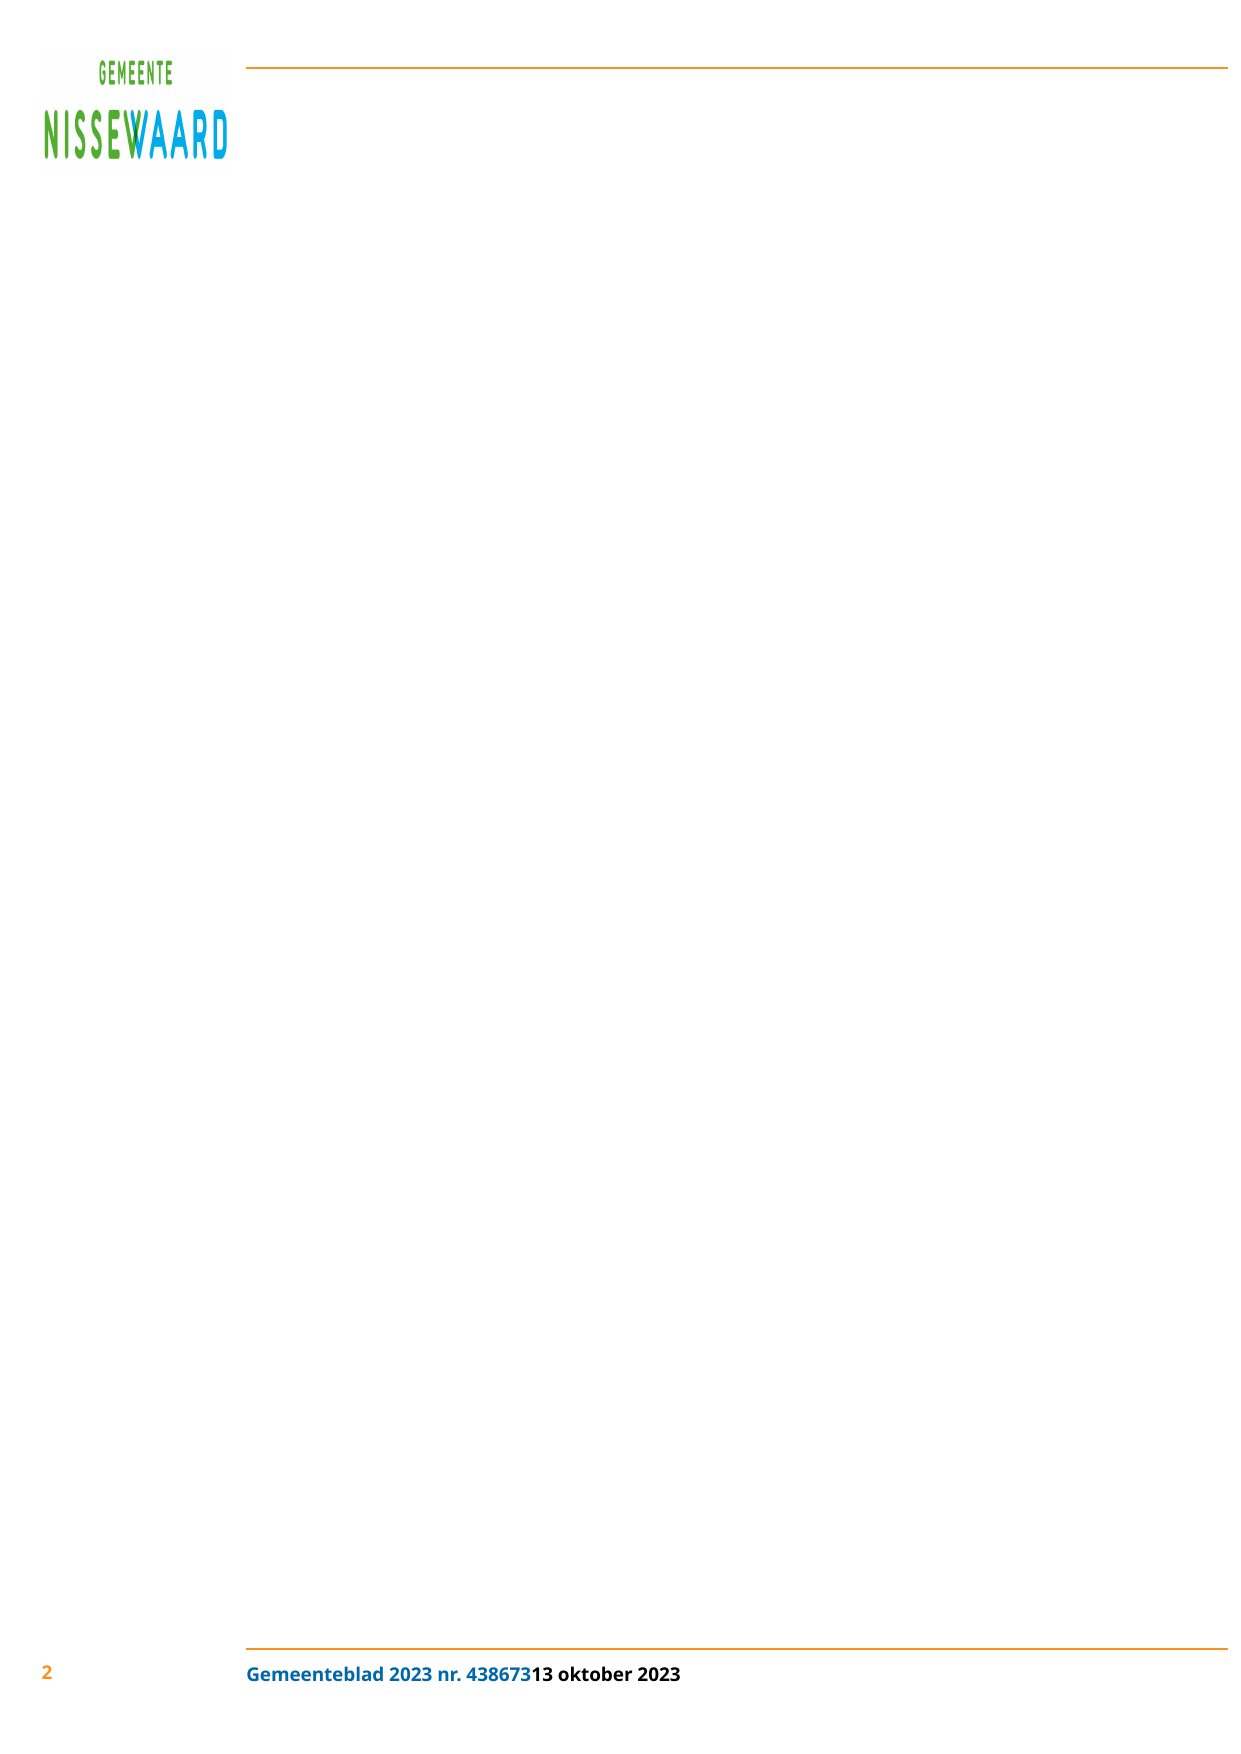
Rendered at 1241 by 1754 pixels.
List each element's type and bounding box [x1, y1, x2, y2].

picture [41, 47, 231, 172]
